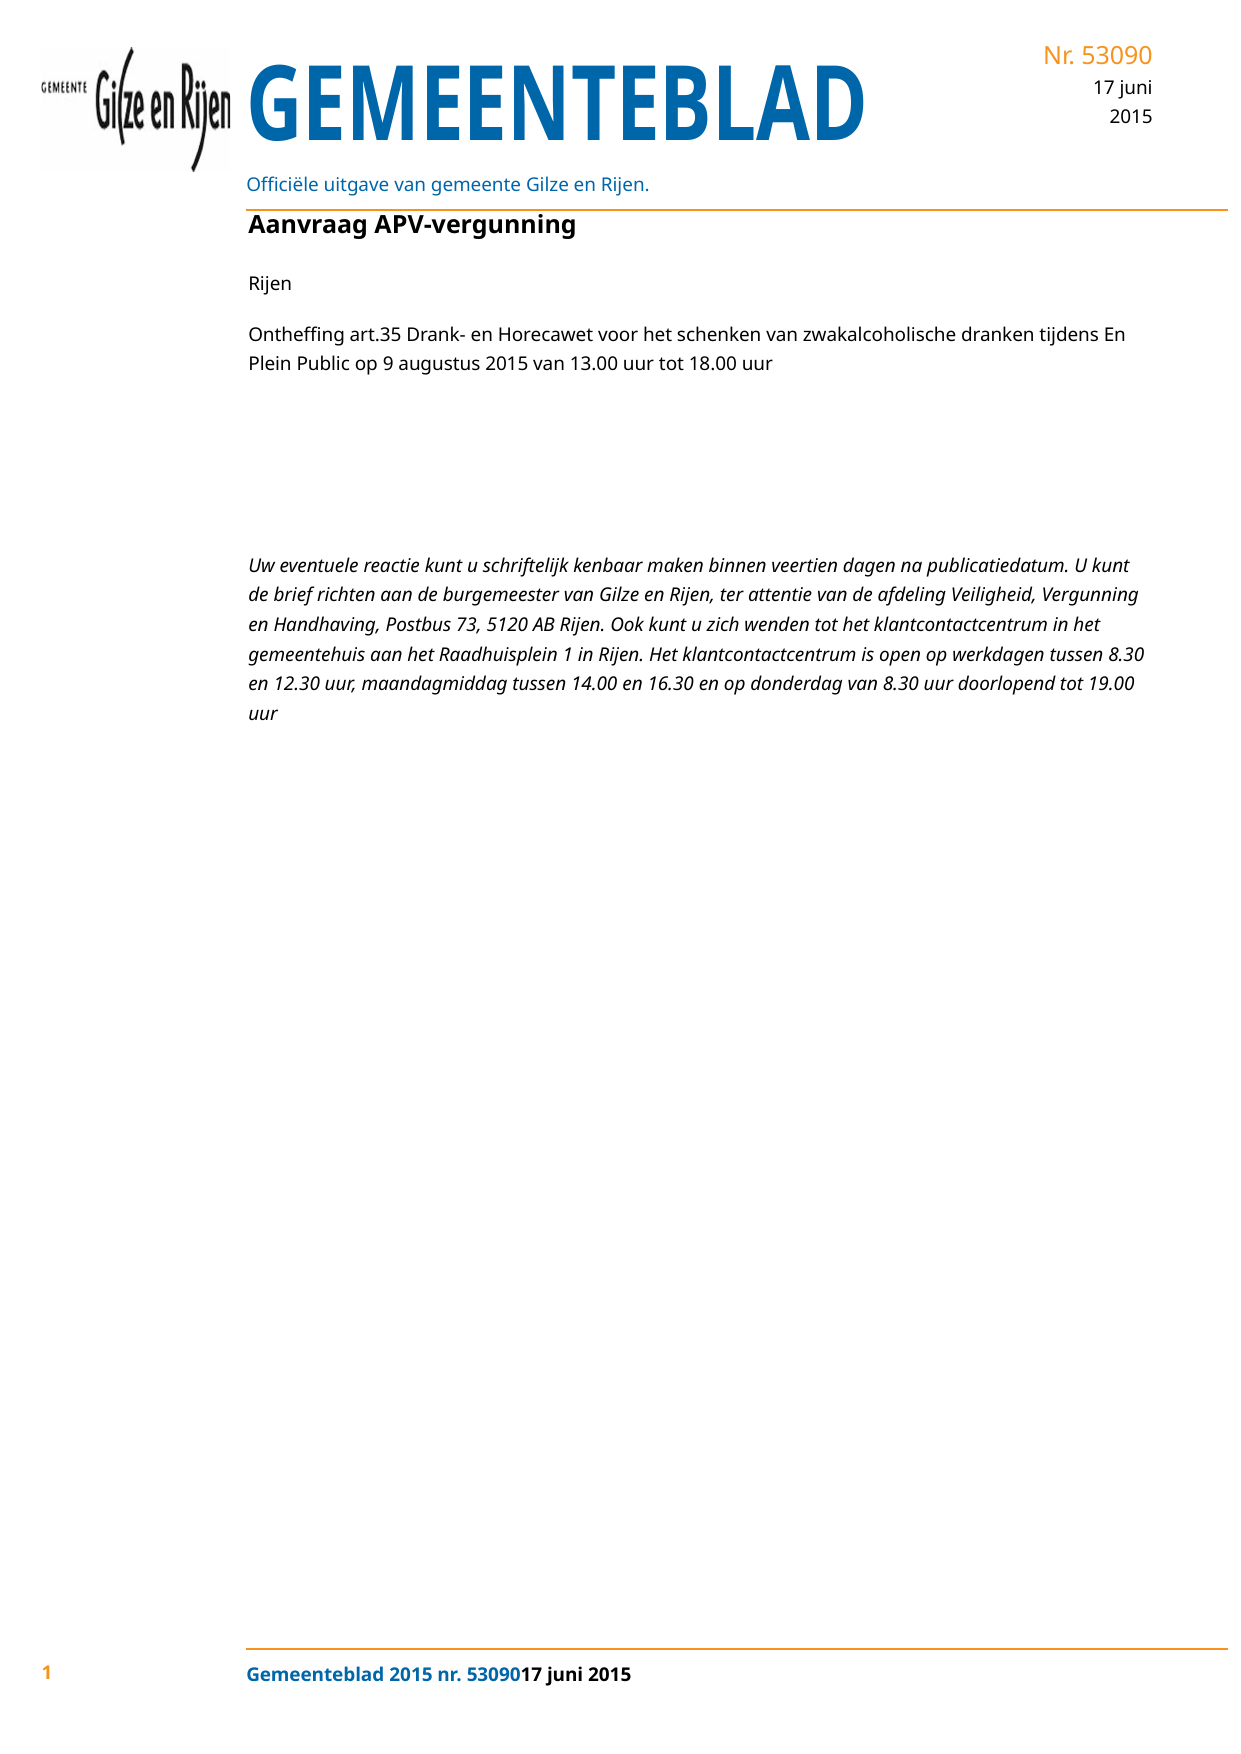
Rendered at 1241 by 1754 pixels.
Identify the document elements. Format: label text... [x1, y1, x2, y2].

text Rijen [248, 270, 1152, 296]
text Ontheffing art.35 Drank- en Horecawet voor het schenken van zwakalcoholische dranken tijdens En Plein Public op 9 augustus 2015 van 13.00 uur tot 18.00 uur [248, 321, 1152, 376]
text Uw eventuele reactie kunt u schriftelijk kenbaar maken binnen veertien dagen na publicatiedatum. U kunt de brief richten aan de burgemeester van Gilze en Rijen, ter attentie van de afdeling Veiligheid, Vergunning en Handhaving, Postbus 73, 5120 AB Rijen. Ook kunt u zich wenden tot het klantcontactcentrum in het gemeentehuis aan het Raadhuisplein 1 in Rijen. Het klantcontactcentrum is open op werkdagen tussen 8.30 en 12.30 uur, maandagmiddag tussen 14.00 en 16.30 en op donderdag van 8.30 uur doorlopend tot 19.00 uur [248, 552, 1152, 726]
text Aanvraag APV-vergunning [248, 211, 1152, 241]
picture [41, 47, 231, 172]
